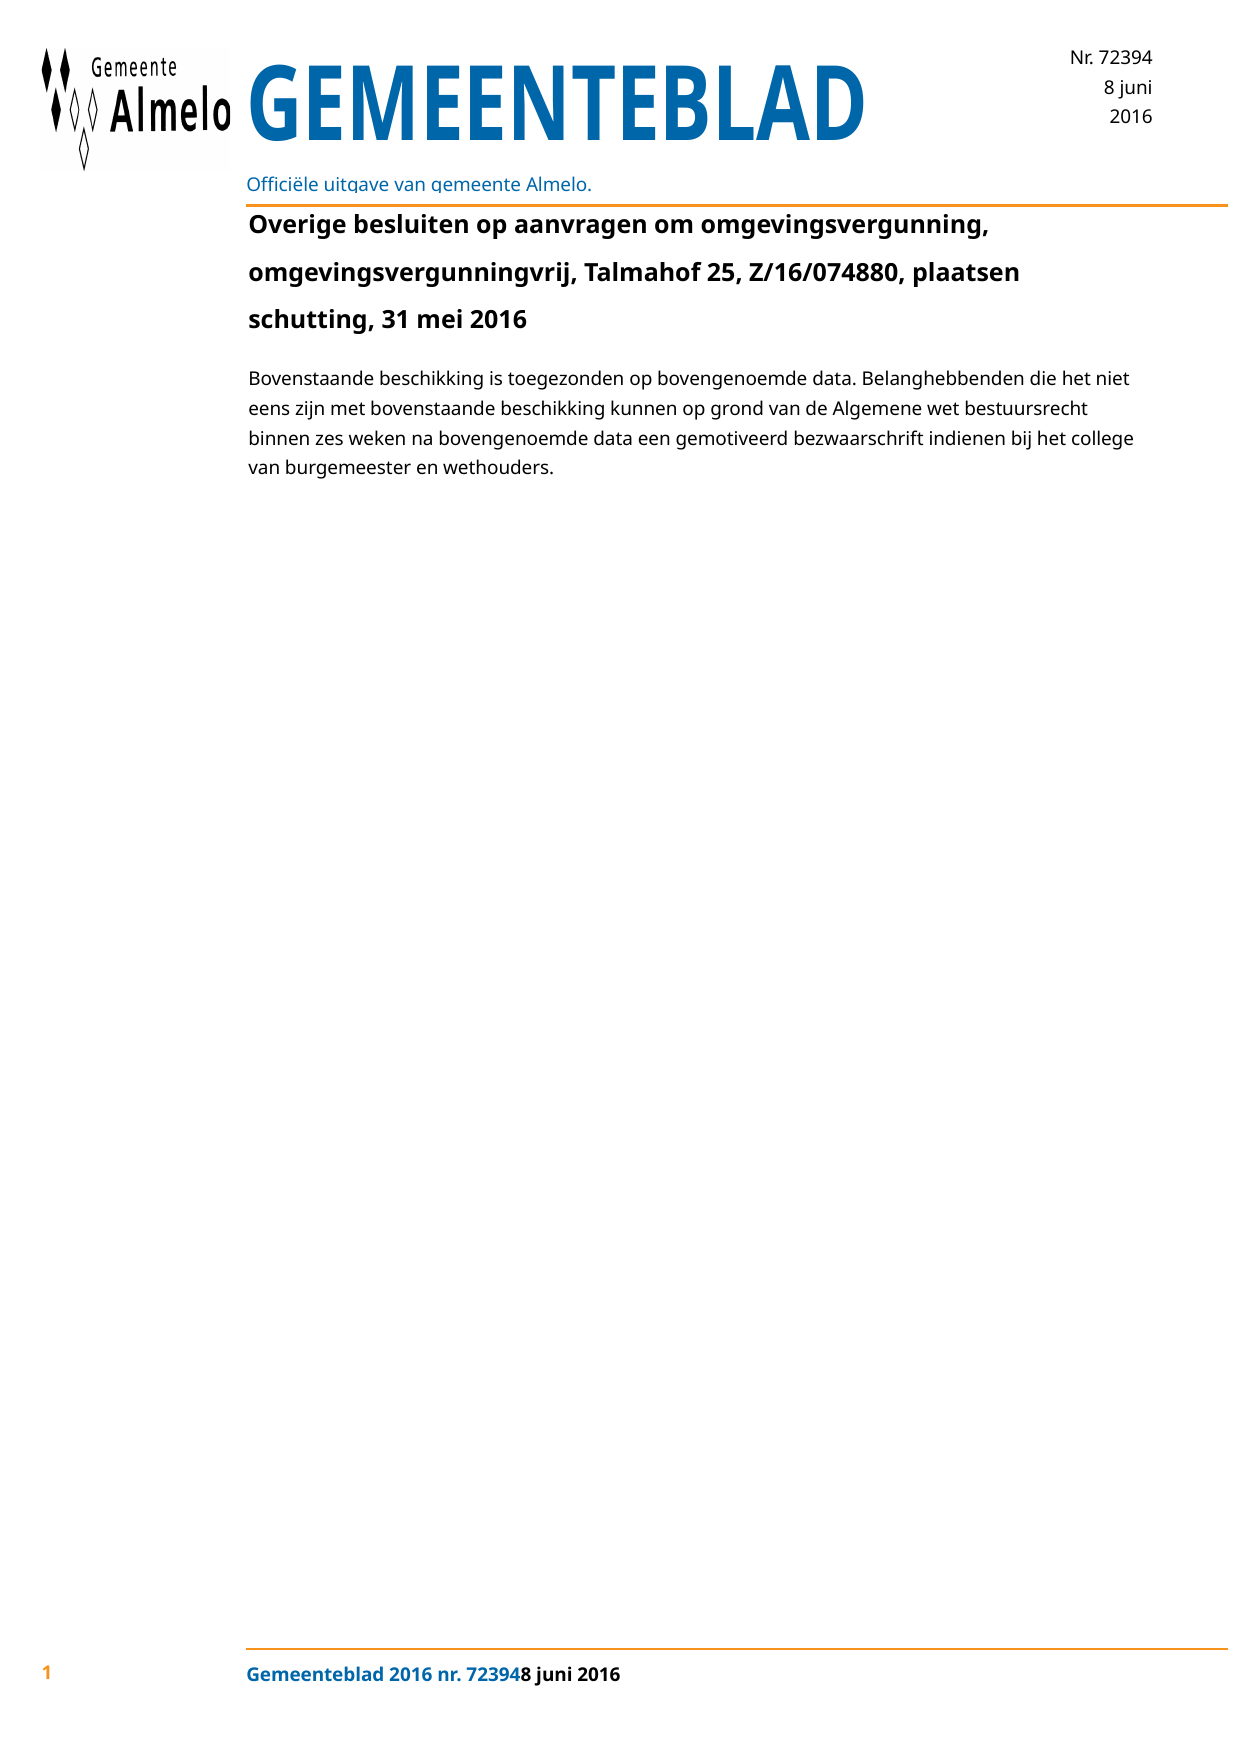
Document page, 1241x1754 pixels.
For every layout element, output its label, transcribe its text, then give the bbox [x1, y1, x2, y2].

picture [41, 47, 231, 172]
text Overige besluiten op aanvragen om omgevingsvergunning, omgevingsvergunningvrij, Talmahof 25, Z/16/074880, plaatsen schutting, 31 mei 2016 [248, 207, 1152, 336]
text Bovenstaande beschikking is toegezonden op bovengenoemde data. Belanghebbenden die het niet eens zijn met bovenstaande beschikking kunnen op grond van de Algemene wet bestuursrecht binnen zes weken na bovengenoemde data een gemotiveerd bezwaarschrift indienen bij het college van burgemeester en wethouders. [248, 366, 1152, 480]
